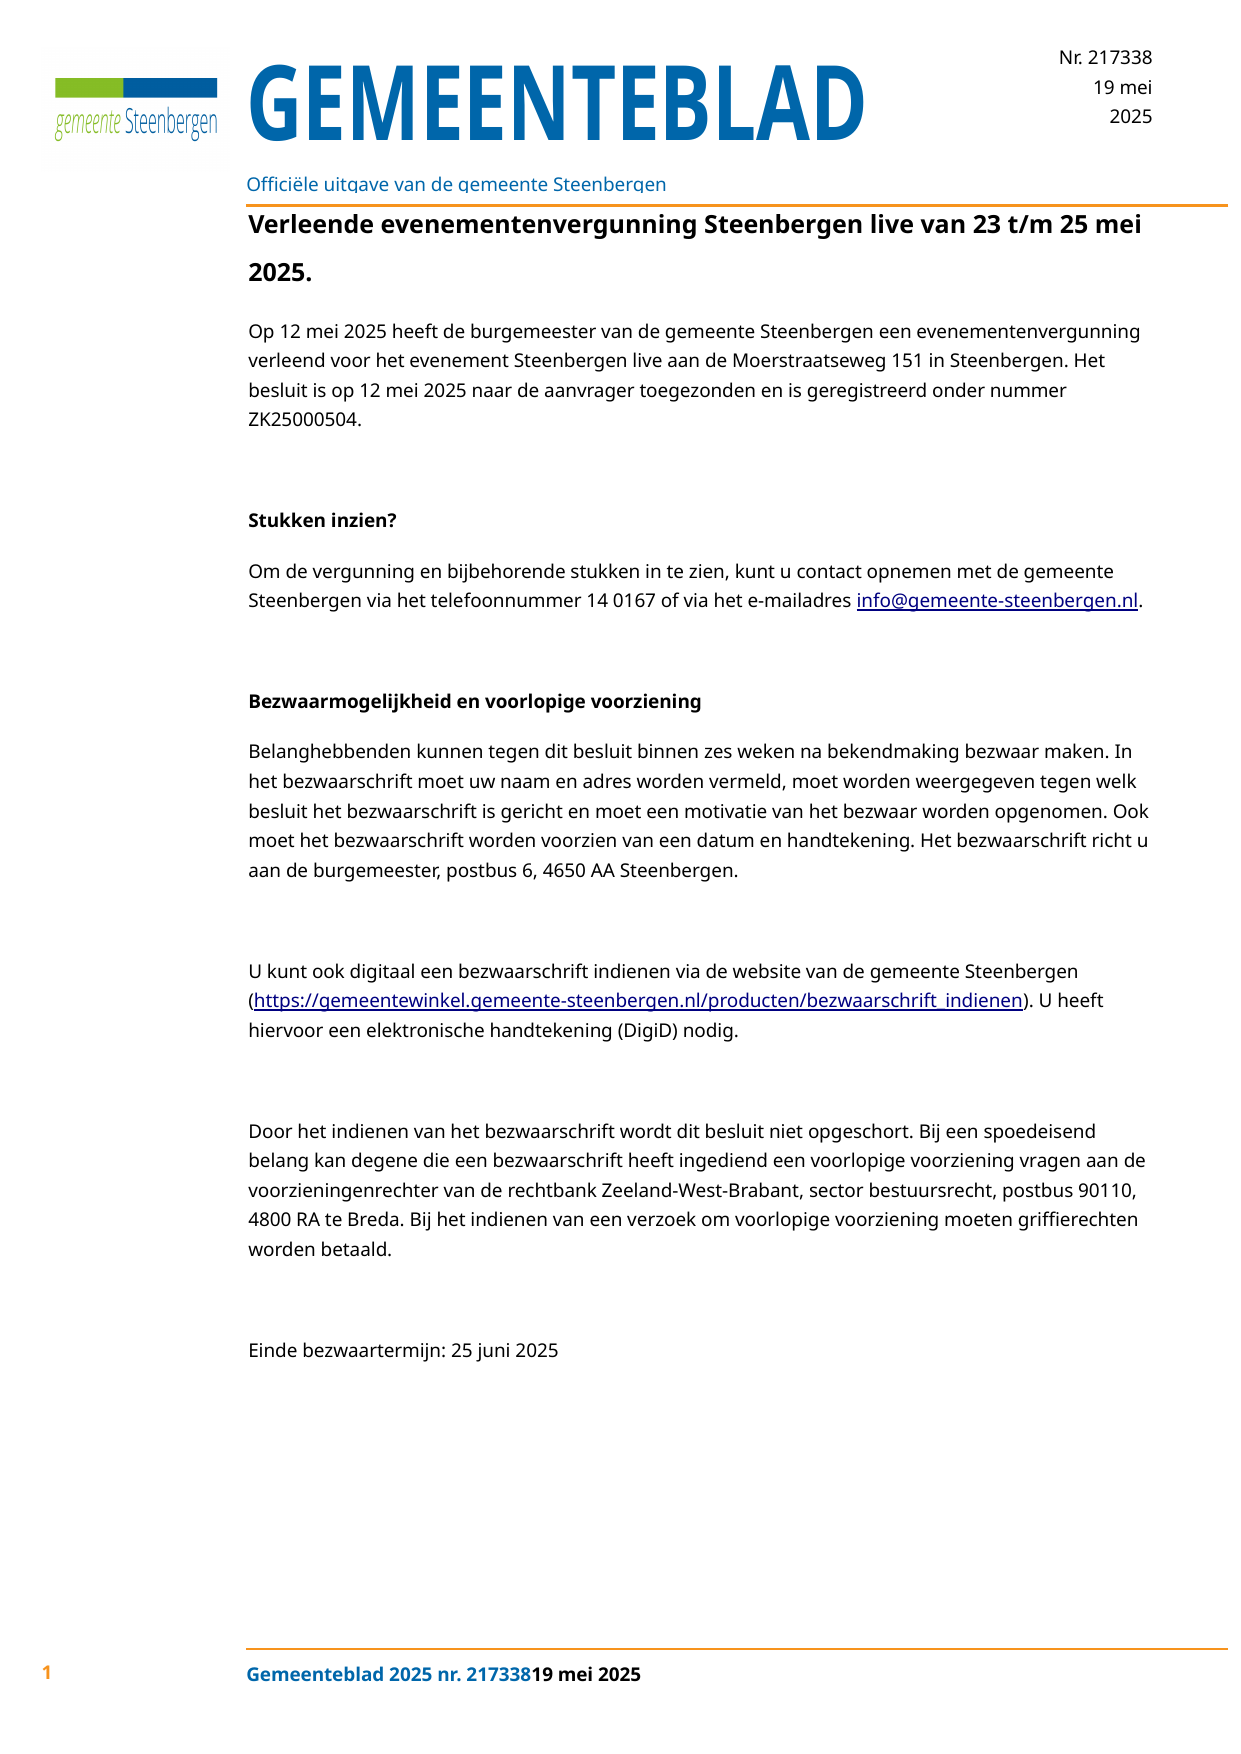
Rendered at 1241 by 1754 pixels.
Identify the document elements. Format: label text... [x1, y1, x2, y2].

text Stukken inzien? [248, 507, 1152, 533]
picture [41, 47, 231, 172]
text Om de vergunning en bijbehorende stukken in te zien, kunt u contact opnemen met de gemeente Steenbergen via het telefoonnummer 14 0167 of via het e-mailadres info@gemeente-steenbergen.nl. [248, 558, 1152, 613]
text Einde bezwaartermijn: 25 juni 2025 [248, 1337, 1152, 1363]
text Door het indienen van het bezwaarschrift wordt dit besluit niet opgeschort. Bij een spoedeisend belang kan degene die een bezwaarschrift heeft ingediend een voorlopige voorziening vragen aan de voorzieningenrechter van de rechtbank Zeeland-West-Brabant, sector bestuursrecht, postbus 90110, 4800 RA te Breda. Bij het indienen van een verzoek om voorlopige voorziening moeten griffierechten worden betaald. [248, 1118, 1152, 1262]
text Op 12 mei 2025 heeft de burgemeester van de gemeente Steenbergen een evenementenvergunning verleend voor het evenement Steenbergen live aan de Moerstraatseweg 151 in Steenbergen. Het besluit is op 12 mei 2025 naar de aanvrager toegezonden en is geregistreerd onder nummer ZK25000504. [248, 318, 1152, 432]
text U kunt ook digitaal een bezwaarschrift indienen via de website van de gemeente Steenbergen (https://gemeentewinkel.gemeente-steenbergen.nl/producten/bezwaarschrift_indienen). U heeft hiervoor een elektronische handtekening (DigiD) nodig. [248, 958, 1152, 1043]
text Bezwaarmogelijkheid en voorlopige voorziening [248, 688, 1152, 714]
text Verleende evenementenvergunning Steenbergen live van 23 t/m 25 mei 2025. [248, 207, 1152, 288]
text ­ [248, 1287, 1152, 1312]
text Belanghebbenden kunnen tegen dit besluit binnen zes weken na bekendmaking bezwaar maken. In het bezwaarschrift moet uw naam en adres worden vermeld, moet worden weergegeven tegen welk besluit het bezwaarschrift is gericht en moet een motivatie van het bezwaar worden opgenomen. Ook moet het bezwaarschrift worden voorzien van een datum en handtekening. Het bezwaarschrift richt u aan de burgemeester, postbus 6, 4650 AA Steenbergen. [248, 739, 1152, 883]
